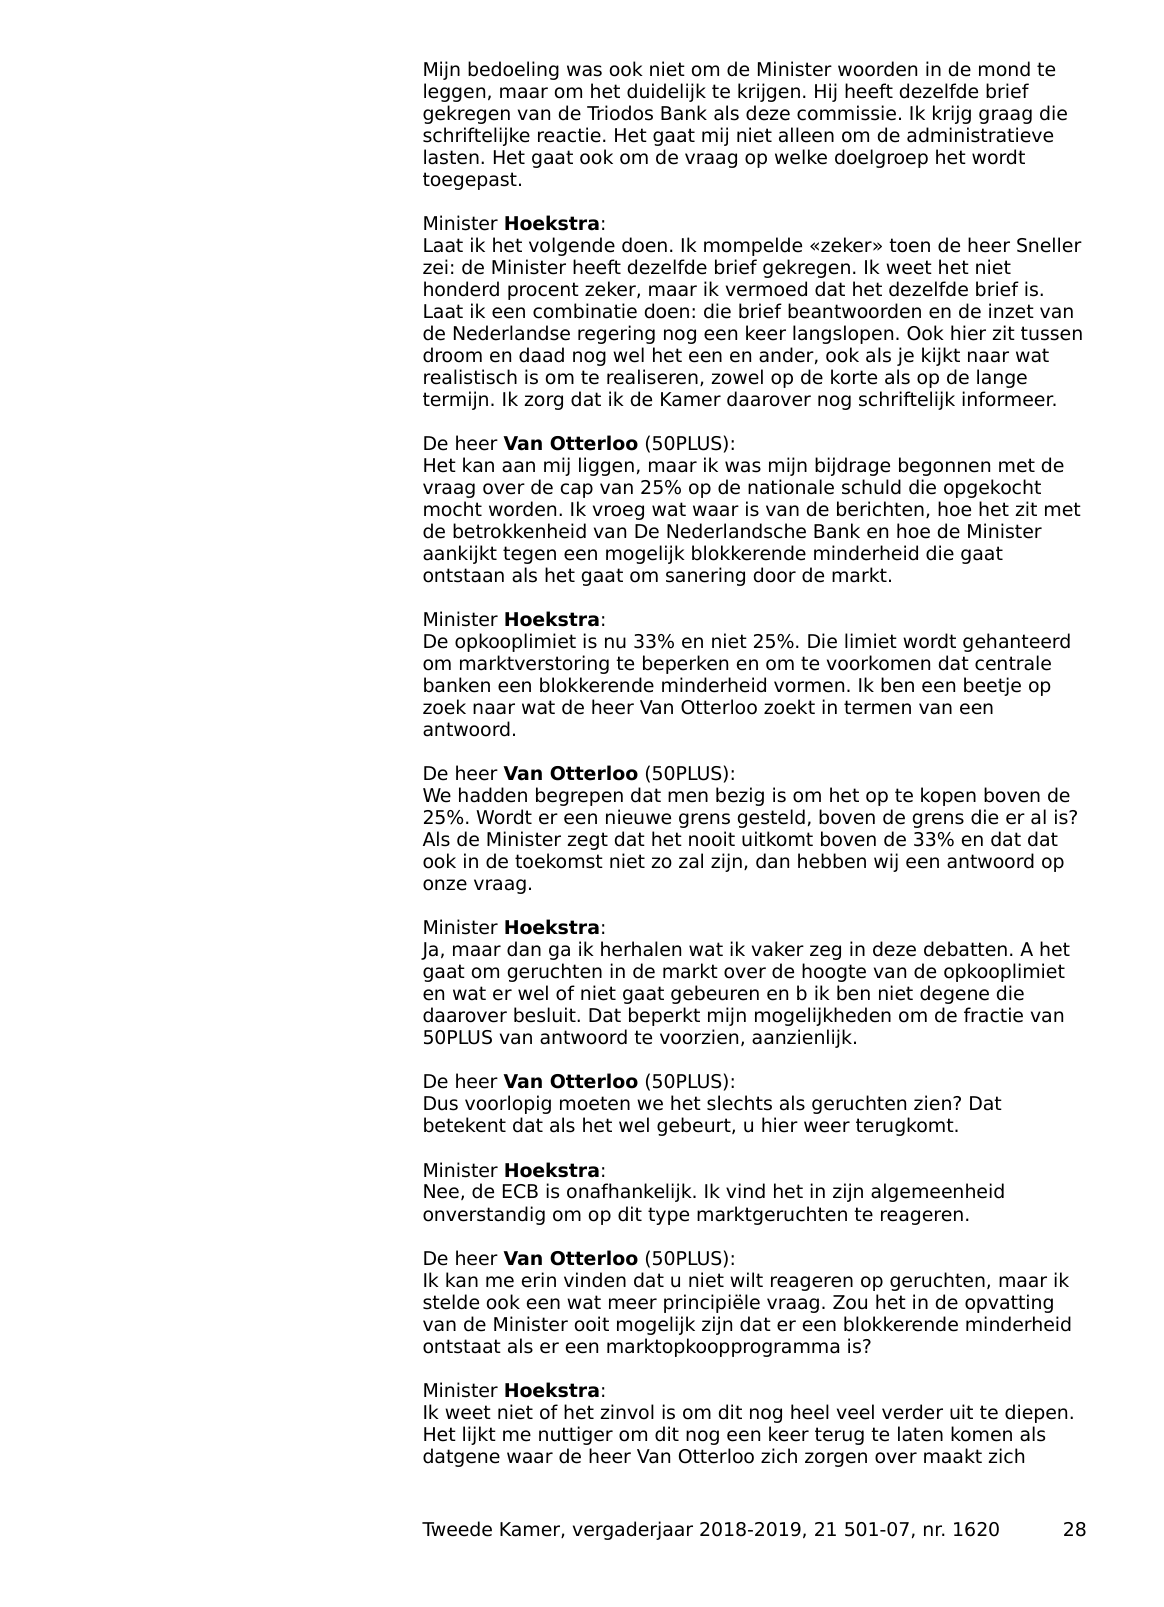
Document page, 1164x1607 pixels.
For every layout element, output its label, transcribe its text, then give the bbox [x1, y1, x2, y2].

text Minister Hoekstra: [422, 609, 1087, 631]
text De heer Van Otterloo (50PLUS): [422, 1071, 1087, 1093]
text Minister Hoekstra: [422, 1159, 1087, 1181]
text De heer Van Otterloo (50PLUS): [422, 1248, 1087, 1269]
text De opkooplimiet is nu 33% en niet 25%. Die limiet wordt gehanteerd om marktverstoring te beperken en om te voorkomen dat centrale banken een blokkerende minderheid vormen. Ik ben een beetje op zoek naar wat de heer Van Otterloo zoekt in termen van een antwoord. [422, 631, 1087, 741]
text De heer Van Otterloo (50PLUS): [422, 763, 1087, 785]
text Dus voorlopig moeten we het slechts als geruchten zien? Dat betekent dat als het wel gebeurt, u hier weer terugkomt. [422, 1093, 1087, 1137]
text Minister Hoekstra: [422, 213, 1087, 235]
text Het kan aan mij liggen, maar ik was mijn bijdrage begonnen met de vraag over de cap van 25% op de nationale schuld die opgekocht mocht worden. Ik vroeg wat waar is van de berichten, hoe het zit met de betrokkenheid van De Nederlandsche Bank en hoe de Minister aankijkt tegen een mogelijk blokkerende minderheid die gaat ontstaan als het gaat om sanering door de markt. [422, 455, 1087, 587]
text Ja, maar dan ga ik herhalen wat ik vaker zeg in deze debatten. A het gaat om geruchten in de markt over de hoogte van de opkooplimiet en wat er wel of niet gaat gebeuren en b ik ben niet degene die daarover besluit. Dat beperkt mijn mogelijkheden om de fractie van 50PLUS van antwoord te voorzien, aanzienlijk. [422, 939, 1087, 1049]
text We hadden begrepen dat men bezig is om het op te kopen boven de 25%. Wordt er een nieuwe grens gesteld, boven de grens die er al is? Als de Minister zegt dat het nooit uitkomt boven de 33% en dat dat ook in de toekomst niet zo zal zijn, dan hebben wij een antwoord op onze vraag. [422, 785, 1087, 895]
text Mijn bedoeling was ook niet om de Minister woorden in de mond te leggen, maar om het duidelijk te krijgen. Hij heeft dezelfde brief gekregen van de Triodos Bank als deze commissie. Ik krijg graag die schriftelijke reactie. Het gaat mij niet alleen om de administratieve lasten. Het gaat ook om de vraag op welke doelgroep het wordt toegepast. [422, 59, 1087, 191]
text De heer Van Otterloo (50PLUS): [422, 433, 1087, 455]
text Ik kan me erin vinden dat u niet wilt reageren op geruchten, maar ik stelde ook een wat meer principiële vraag. Zou het in de opvatting van de Minister ooit mogelijk zijn dat er een blokkerende minderheid ontstaat als er een marktopkoopprogramma is? [422, 1269, 1087, 1357]
text Minister Hoekstra: [422, 917, 1087, 939]
text Laat ik het volgende doen. Ik mompelde «zeker» toen de heer Sneller zei: de Minister heeft dezelfde brief gekregen. Ik weet het niet honderd procent zeker, maar ik vermoed dat het dezelfde brief is. Laat ik een combinatie doen: die brief beantwoorden en de inzet van de Nederlandse regering nog een keer langslopen. Ook hier zit tussen droom en daad nog wel het een en ander, ook als je kijkt naar wat realistisch is om te realiseren, zowel op de korte als op de lange termijn. Ik zorg dat ik de Kamer daarover nog schriftelijk informeer. [422, 235, 1087, 411]
text Ik weet niet of het zinvol is om dit nog heel veel verder uit te diepen. Het lijkt me nuttiger om dit nog een keer terug te laten komen als datgene waar de heer Van Otterloo zich zorgen over maakt zich [422, 1402, 1087, 1468]
text Minister Hoekstra: [422, 1380, 1087, 1402]
text Nee, de ECB is onafhankelijk. Ik vind het in zijn algemeenheid onverstandig om op dit type marktgeruchten te reageren. [422, 1181, 1087, 1225]
